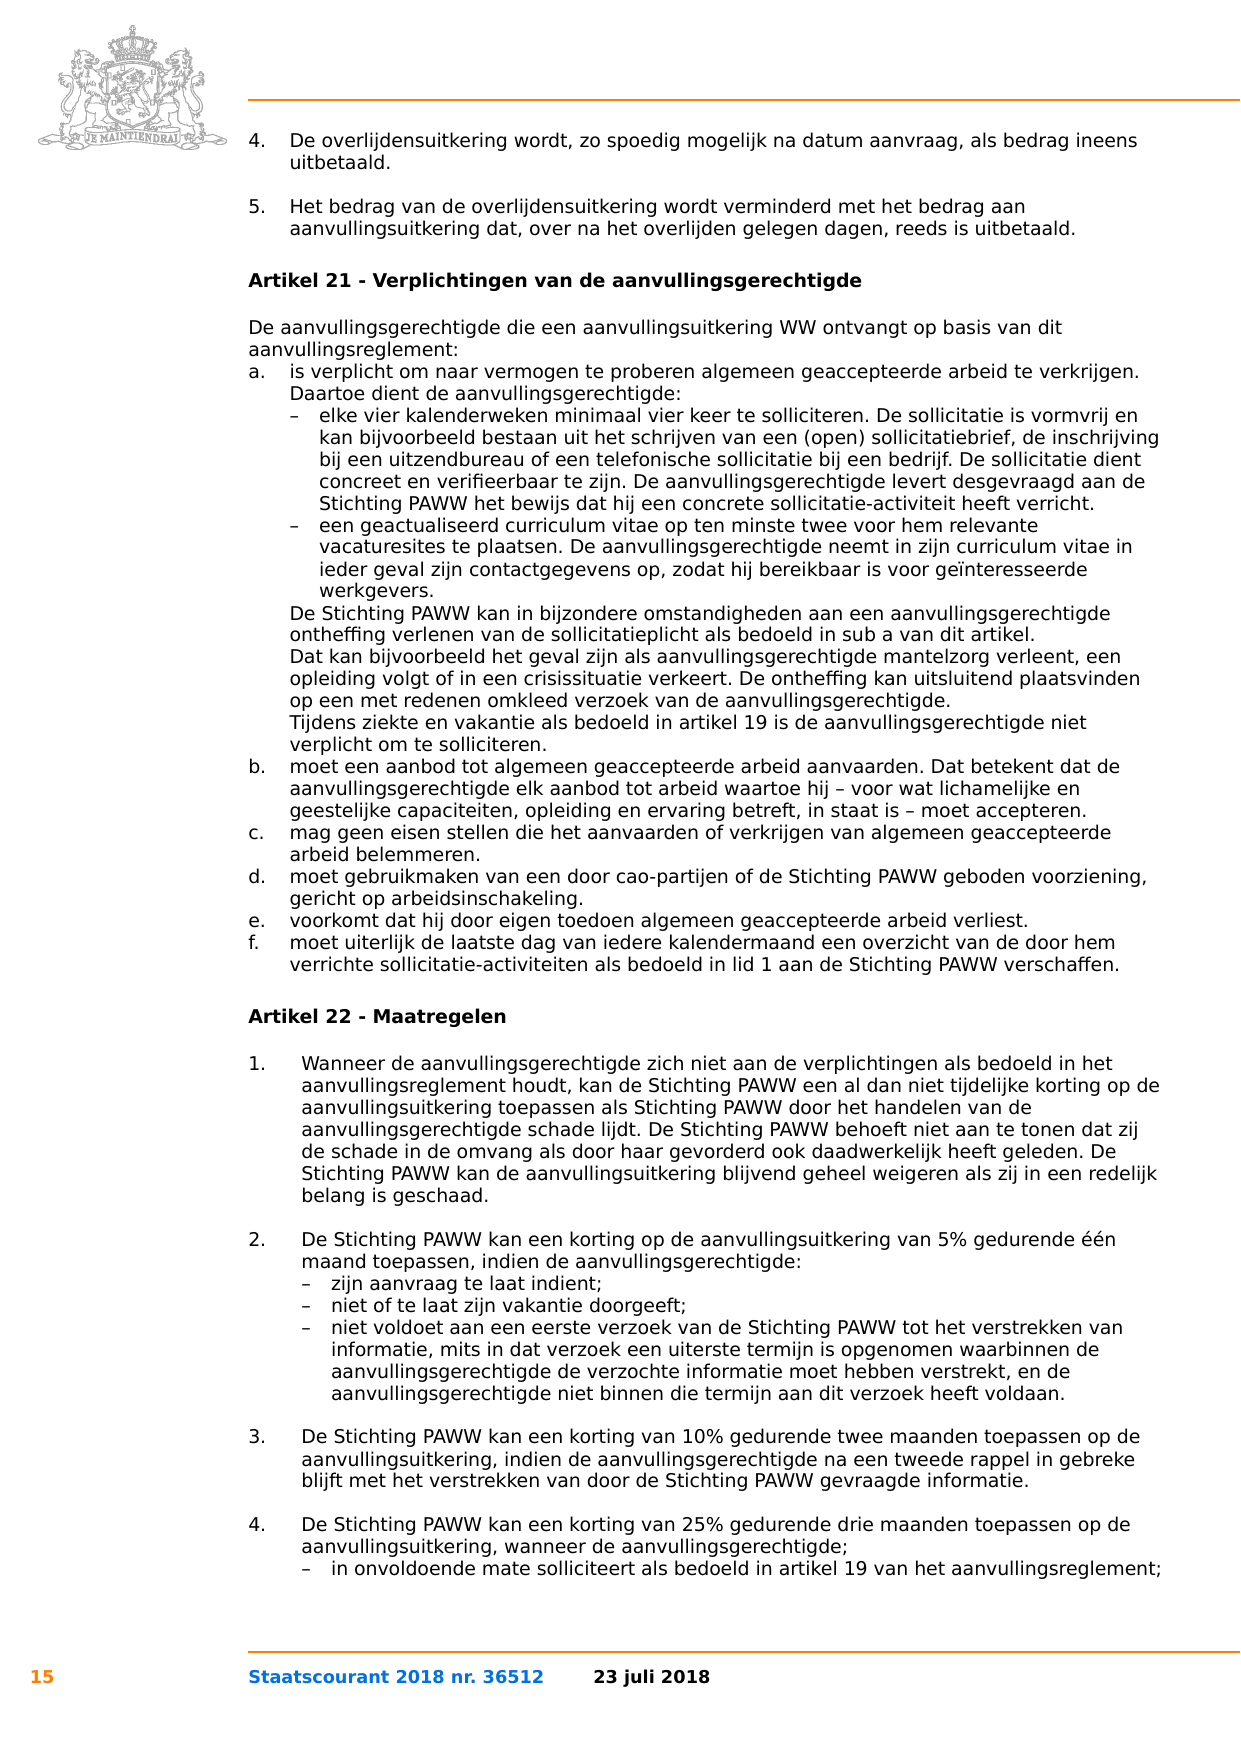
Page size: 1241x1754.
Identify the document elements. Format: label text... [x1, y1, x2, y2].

text Tijdens ziekte en vakantie als bedoeld in artikel 19 is de aanvullingsgerechtigde niet verplicht om te solliciteren. [289, 712, 1163, 756]
text b. moet een aanbod tot algemeen geaccepteerde arbeid aanvaarden. Dat betekent dat de aanvullingsgerechtigde elk aanbod tot arbeid waartoe hij – voor wat lichamelijke en geestelijke capaciteiten, opleiding en ervaring betreft, in staat is – moet accepteren. [248, 756, 1163, 822]
text – in onvoldoende mate solliciteert als bedoeld in artikel 19 van het aanvullingsreglement; [301, 1558, 1163, 1580]
text – zijn aanvraag te laat indient; [301, 1273, 1163, 1295]
text a. is verplicht om naar vermogen te proberen algemeen geaccepteerde arbeid te verkrijgen. Daartoe dient de aanvullingsgerechtigde: [248, 361, 1163, 404]
text Dat kan bijvoorbeeld het geval zijn als aanvullingsgerechtigde mantelzorg verleent, een opleiding volgt of in een crisissituatie verkeert. De ontheffing kan uitsluitend plaatsvinden op een met redenen omkleed verzoek van de aanvullingsgerechtigde. [289, 646, 1163, 712]
text De Stichting PAWW kan in bijzondere omstandigheden aan een aanvullingsgerechtigde ontheffing verlenen van de sollicitatieplicht als bedoeld in sub a van dit artikel. [289, 602, 1163, 646]
text 4. De overlijdensuitkering wordt, zo spoedig mogelijk na datum aanvraag, als bedrag ineens uitbetaald. [248, 130, 1163, 174]
picture [38, 25, 227, 150]
text f. moet uiterlijk de laatste dag van iedere kalendermaand een overzicht van de door hem verrichte sollicitatie-activiteiten als bedoeld in lid 1 aan de Stichting PAWW verschaffen. [248, 932, 1163, 976]
text c. mag geen eisen stellen die het aanvaarden of verkrijgen van algemeen geaccepteerde arbeid belemmeren. [248, 822, 1163, 866]
text 4. De Stichting PAWW kan een korting van 25% gedurende drie maanden toepassen op de aanvullingsuitkering, wanneer de aanvullingsgerechtigde; [248, 1514, 1163, 1558]
text 2. De Stichting PAWW kan een korting op de aanvullingsuitkering van 5% gedurende één maand toepassen, indien de aanvullingsgerechtigde: [248, 1229, 1163, 1273]
text 3. De Stichting PAWW kan een korting van 10% gedurende twee maanden toepassen op de aanvullingsuitkering, indien de aanvullingsgerechtigde na een tweede rappel in gebreke blijft met het verstrekken van door de Stichting PAWW gevraagde informatie. [248, 1426, 1163, 1492]
text 5. Het bedrag van de overlijdensuitkering wordt verminderd met het bedrag aan aanvullingsuitkering dat, over na het overlijden gelegen dagen, reeds is uitbetaald. [248, 196, 1163, 240]
text De aanvullingsgerechtigde die een aanvullingsuitkering WW ontvangt op basis van dit aanvullingsreglement: [248, 317, 1163, 361]
text 1. Wanneer de aanvullingsgerechtigde zich niet aan de verplichtingen als bedoeld in het aanvullingsreglement houdt, kan de Stichting PAWW een al dan niet tijdelijke korting op de aanvullingsuitkering toepassen als Stichting PAWW door het handelen van de aanvullingsgerechtigde schade lijdt. De Stichting PAWW behoeft niet aan te tonen dat zij de schade in de omvang als door haar gevorderd ook daadwerkelijk heeft geleden. De Stichting PAWW kan de aanvullingsuitkering blijvend geheel weigeren als zij in een redelijk belang is geschaad. [248, 1053, 1163, 1207]
subtitle Artikel 21 - Verplichtingen van de aanvullingsgerechtigde [248, 270, 1163, 292]
text – niet voldoet aan een eerste verzoek van de Stichting PAWW tot het verstrekken van informatie, mits in dat verzoek een uiterste termijn is opgenomen waarbinnen de aanvullingsgerechtigde de verzochte informatie moet hebben verstrekt, en de aanvullingsgerechtigde niet binnen die termijn aan dit verzoek heeft voldaan. [301, 1317, 1163, 1404]
text – elke vier kalenderweken minimaal vier keer te solliciteren. De sollicitatie is vormvrij en kan bijvoorbeeld bestaan uit het schrijven van een (open) sollicitatiebrief, de inschrijving bij een uitzendbureau of een telefonische sollicitatie bij een bedrijf. De sollicitatie dient concreet en verifieerbaar te zijn. De aanvullingsgerechtigde levert desgevraagd aan de Stichting PAWW het bewijs dat hij een concrete sollicitatie-activiteit heeft verricht. [289, 404, 1163, 514]
text – niet of te laat zijn vakantie doorgeeft; [301, 1295, 1163, 1317]
text d. moet gebruikmaken van een door cao-partijen of de Stichting PAWW geboden voorziening, gericht op arbeidsinschakeling. [248, 866, 1163, 910]
text – een geactualiseerd curriculum vitae op ten minste twee voor hem relevante vacaturesites te plaatsen. De aanvullingsgerechtigde neemt in zijn curriculum vitae in ieder geval zijn contactgegevens op, zodat hij bereikbaar is voor geïnteresseerde werkgevers. [289, 514, 1163, 602]
text e. voorkomt dat hij door eigen toedoen algemeen geaccepteerde arbeid verliest. [248, 910, 1163, 932]
subtitle Artikel 22 - Maatregelen [248, 1006, 1163, 1028]
